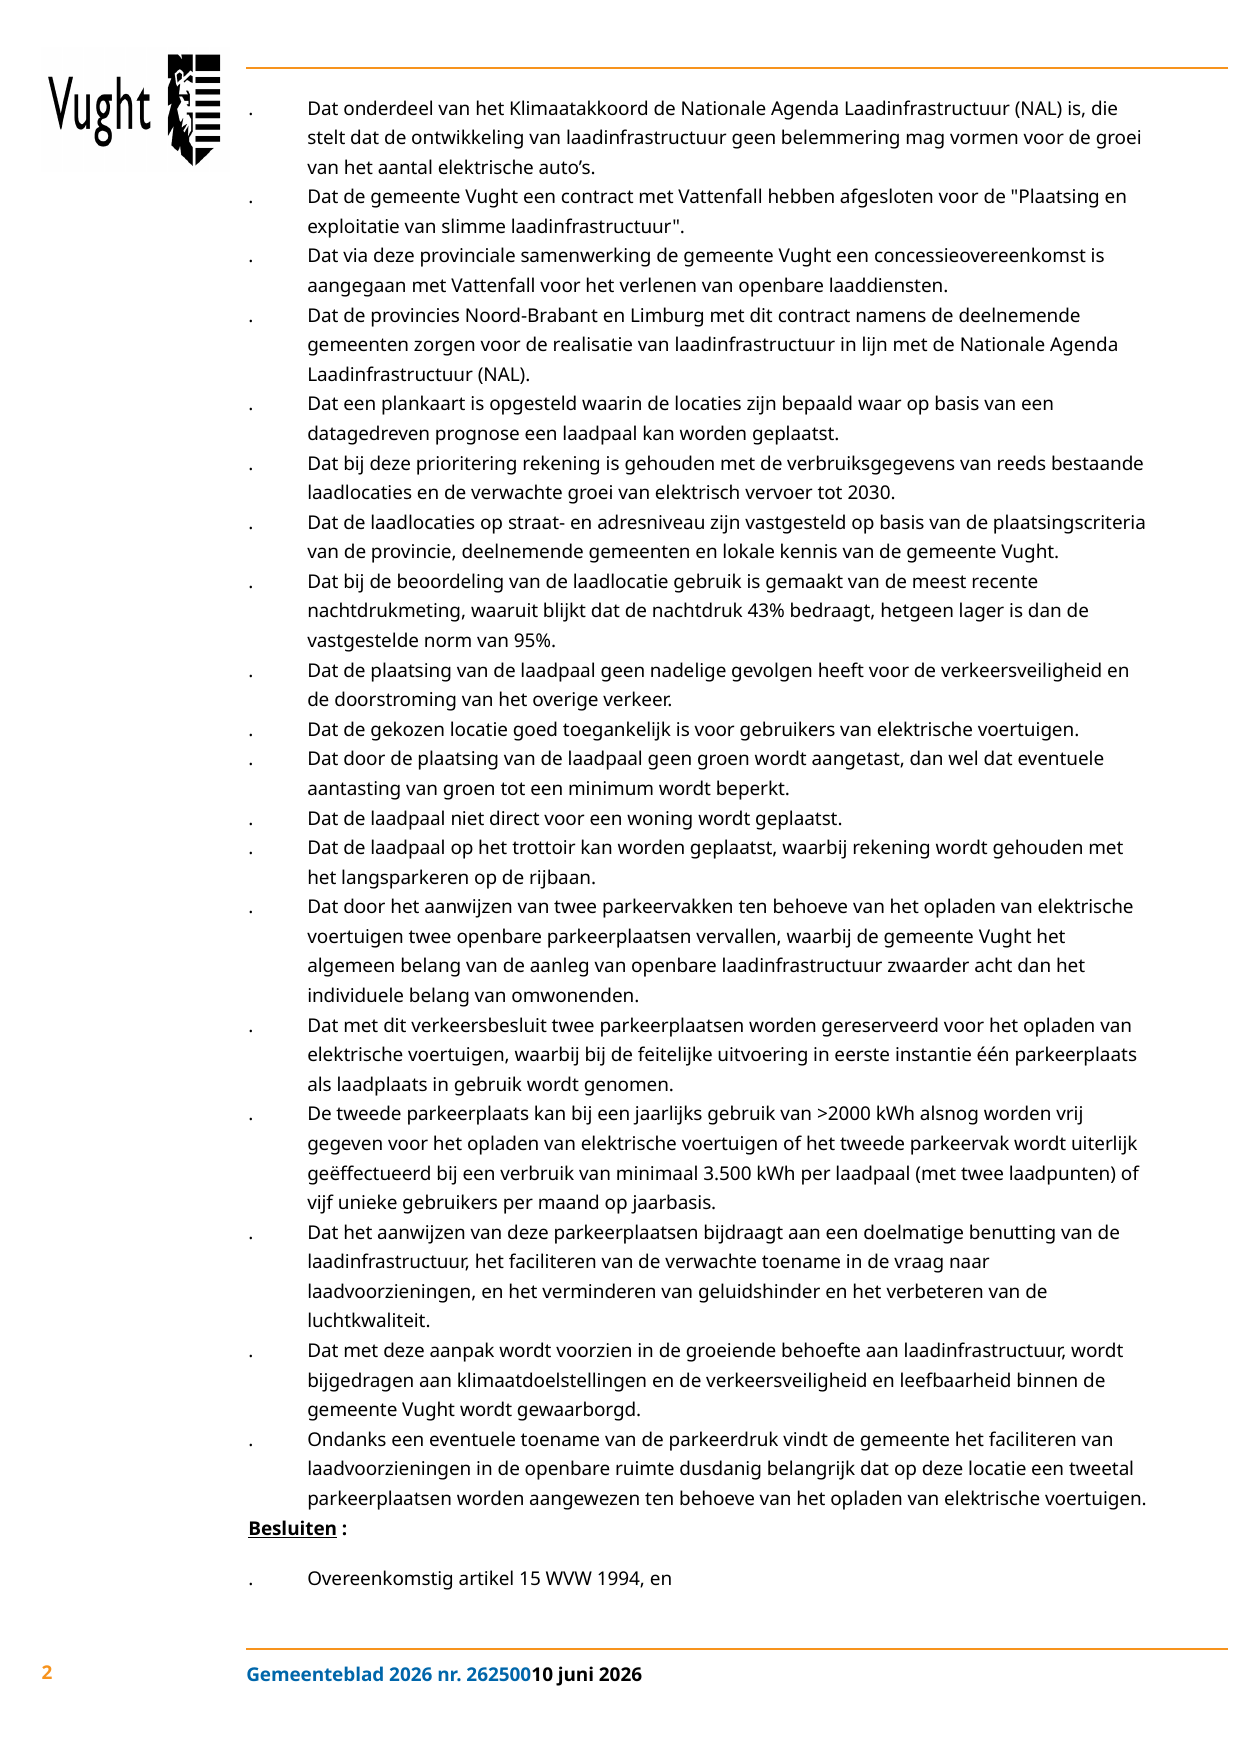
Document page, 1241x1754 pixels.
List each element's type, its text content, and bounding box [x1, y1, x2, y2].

list Dat het aanwijzen van deze parkeerplaatsen bijdraagt aan een doelmatige benutting van de laadinfrastructuur, het faciliteren van de verwachte toename in de vraag naar laadvoorzieningen, en het verminderen van geluidshinder en het verbeteren van de luchtkwaliteit. [248, 1219, 1152, 1333]
list Dat de provincies Noord-Brabant en Limburg met dit contract namens de deelnemende gemeenten zorgen voor de realisatie van laadinfrastructuur in lijn met de Nationale Agenda Laadinfrastructuur (NAL). [248, 302, 1152, 387]
list Dat de laadlocaties op straat- en adresniveau zijn vastgesteld op basis van de plaatsingscriteria van de provincie, deelnemende gemeenten en lokale kennis van de gemeente Vught. [248, 509, 1152, 564]
list Dat de plaatsing van de laadpaal geen nadelige gevolgen heeft voor de verkeersveiligheid en de doorstroming van het overige verkeer. [248, 657, 1152, 712]
list Dat onderdeel van het Klimaatakkoord de Nationale Agenda Laadinfrastructuur (NAL) is, die stelt dat de ontwikkeling van laadinfrastructuur geen belemmering mag vormen voor de groei van het aantal elektrische auto’s. [248, 95, 1152, 180]
list Dat bij de beoordeling van de laadlocatie gebruik is gemaakt van de meest recente nachtdrukmeting, waaruit blijkt dat de nachtdruk 43% bedraagt, hetgeen lager is dan de vastgestelde norm van 95%. [248, 568, 1152, 653]
list De tweede parkeerplaats kan bij een jaarlijks gebruik van >2000 kWh alsnog worden vrij gegeven voor het opladen van elektrische voertuigen of het tweede parkeervak wordt uiterlijk geëffectueerd bij een verbruik van minimaal 3.500 kWh per laadpaal (met twee laadpunten) of vijf unieke gebruikers per maand op jaarbasis. [248, 1101, 1152, 1215]
list Dat via deze provinciale samenwerking de gemeente Vught een concessieovereenkomst is aangegaan met Vattenfall voor het verlenen van openbare laaddiensten. [248, 243, 1152, 298]
list Overeenkomstig artikel 15 WVW 1994, en [248, 1565, 1152, 1591]
list Dat een plankaart is opgesteld waarin de locaties zijn bepaald waar op basis van een datagedreven prognose een laadpaal kan worden geplaatst. [248, 391, 1152, 446]
picture [41, 47, 231, 172]
list Dat de laadpaal niet direct voor een woning wordt geplaatst. [248, 805, 1152, 831]
list Dat de gemeente Vught een contract met Vattenfall hebben afgesloten voor de "Plaatsing en exploitatie van slimme laadinfrastructuur". [248, 183, 1152, 239]
list Dat de gekozen locatie goed toegankelijk is voor gebruikers van elektrische voertuigen. [248, 716, 1152, 742]
list Ondanks een eventuele toename van de parkeerdruk vindt de gemeente het faciliteren van laadvoorzieningen in de openbare ruimte dusdanig belangrijk dat op deze locatie een tweetal parkeerplaatsen worden aangewezen ten behoeve van het opladen van elektrische voertuigen. [248, 1426, 1152, 1511]
list Dat met dit verkeersbesluit twee parkeerplaatsen worden gereserveerd voor het opladen van elektrische voertuigen, waarbij bij de feitelijke uitvoering in eerste instantie één parkeerplaats als laadplaats in gebruik wordt genomen. [248, 1012, 1152, 1097]
list Dat door de plaatsing van de laadpaal geen groen wordt aangetast, dan wel dat eventuele aantasting van groen tot een minimum wordt beperkt. [248, 746, 1152, 801]
text Besluiten : [248, 1515, 1152, 1541]
list Dat bij deze prioritering rekening is gehouden met de verbruiksgegevens van reeds bestaande laadlocaties en de verwachte groei van elektrisch vervoer tot 2030. [248, 450, 1152, 505]
list Dat de laadpaal op het trottoir kan worden geplaatst, waarbij rekening wordt gehouden met het langsparkeren op de rijbaan. [248, 834, 1152, 890]
list Dat door het aanwijzen van twee parkeervakken ten behoeve van het opladen van elektrische voertuigen twee openbare parkeerplaatsen vervallen, waarbij de gemeente Vught het algemeen belang van de aanleg van openbare laadinfrastructuur zwaarder acht dan het individuele belang van omwonenden. [248, 893, 1152, 1008]
list Dat met deze aanpak wordt voorzien in de groeiende behoefte aan laadinfrastructuur, wordt bijgedragen aan klimaatdoelstellingen en de verkeersveiligheid en leefbaarheid binnen de gemeente Vught wordt gewaarborgd. [248, 1337, 1152, 1422]
